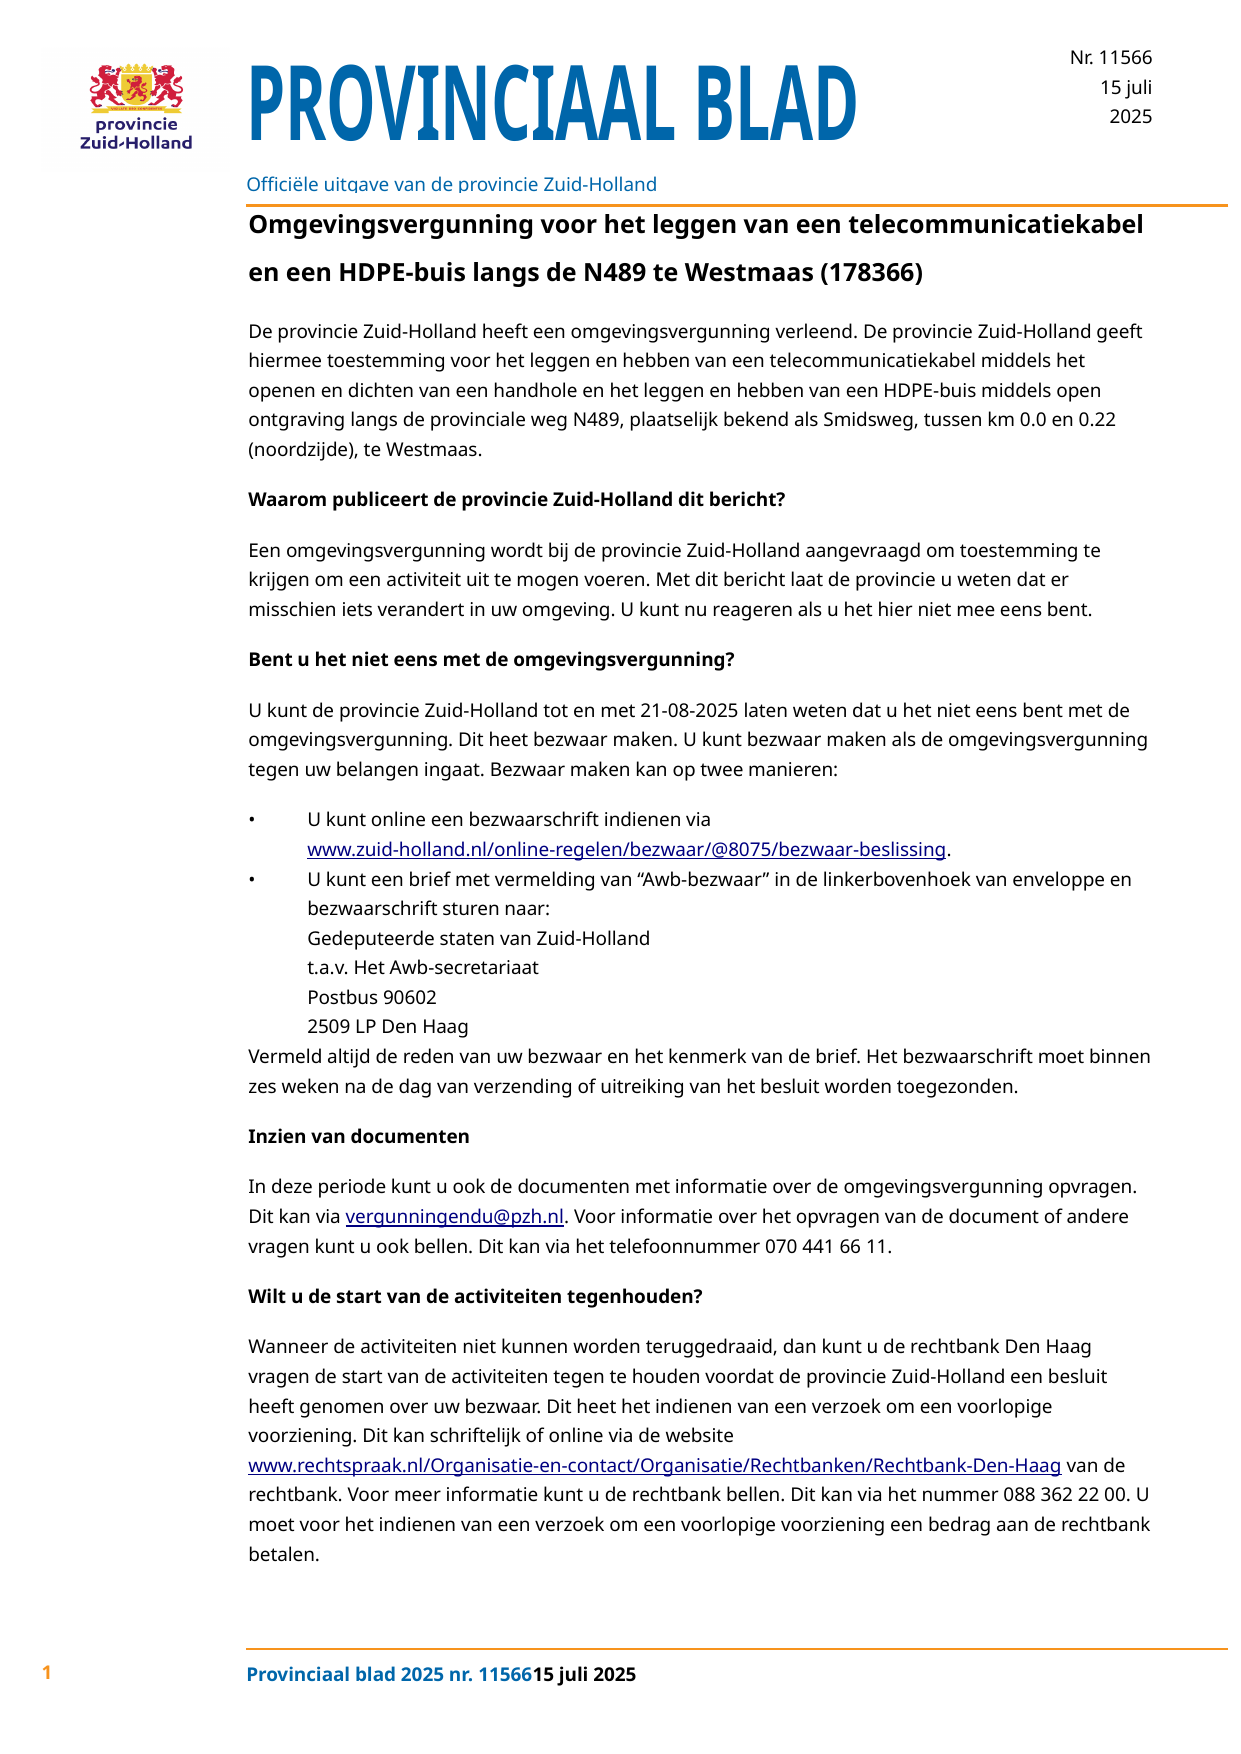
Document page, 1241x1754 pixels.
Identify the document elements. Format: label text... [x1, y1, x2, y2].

list 2509 LP Den Haag [248, 1014, 1152, 1039]
list Gedeputeerde staten van Zuid-Holland [248, 925, 1152, 951]
list U kunt online een bezwaarschrift indienen via www.zuid-holland.nl/online-regelen/bezwaar/@8075/bezwaar-beslissing. [248, 807, 1152, 862]
text U kunt de provincie Zuid-Holland tot en met 21-08-2025 laten weten dat u het niet eens bent met de omgevingsvergunning. Dit heet bezwaar maken. U kunt bezwaar maken als de omgevingsvergunning tegen uw belangen ingaat. Bezwaar maken kan op twee manieren: [248, 697, 1152, 782]
text Omgevingsvergunning voor het leggen van een telecommunicatiekabel en een HDPE-buis langs de N489 te Westmaas (178366) [248, 207, 1152, 288]
list t.a.v. Het Awb-secretariaat [248, 954, 1152, 980]
text Vermeld altijd de reden van uw bezwaar en het kenmerk van de brief. Het bezwaarschrift moet binnen zes weken na de dag van verzending of uitreiking van het besluit worden toegezonden. [248, 1043, 1152, 1099]
text In deze periode kunt u ook de documenten met informatie over de omgevingsvergunning opvragen. Dit kan via vergunningendu@pzh.nl. Voor informatie over het opvragen van de document of andere vragen kunt u ook bellen. Dit kan via het telefoonnummer 070 441 66 11. [248, 1174, 1152, 1259]
text Een omgevingsvergunning wordt bij de provincie Zuid-Holland aangevraagd om toestemming te krijgen om een activiteit uit te mogen voeren. Met dit bericht laat de provincie u weten dat er misschien iets verandert in uw omgeving. U kunt nu reageren als u het hier niet mee eens bent. [248, 537, 1152, 622]
text Wilt u de start van de activiteiten tegenhouden? [248, 1283, 1152, 1309]
text Bent u het niet eens met de omgevingsvergunning? [248, 647, 1152, 672]
text Inzien van documenten [248, 1123, 1152, 1149]
picture [41, 47, 231, 172]
text Waarom publiceert de provincie Zuid-Holland dit bericht? [248, 487, 1152, 512]
list Postbus 90602 [248, 984, 1152, 1010]
text De provincie Zuid-Holland heeft een omgevingsvergunning verleend. De provincie Zuid-Holland geeft hiermee toestemming voor het leggen en hebben van een telecommunicatiekabel middels het openen en dichten van een handhole en het leggen en hebben van een HDPE-buis middels open ontgraving langs de provinciale weg N489, plaatselijk bekend als Smidsweg, tussen km 0.0 en 0.22 (noordzijde), te Westmaas. [248, 318, 1152, 462]
list U kunt een brief met vermelding van “Awb-bezwaar” in de linkerbovenhoek van enveloppe en bezwaarschrift sturen naar: [248, 866, 1152, 921]
text Wanneer de activiteiten niet kunnen worden teruggedraaid, dan kunt u de rechtbank Den Haag vragen de start van de activiteiten tegen te houden voordat de provincie Zuid-Holland een besluit heeft genomen over uw bezwaar. Dit heet het indienen van een verzoek om een voorlopige voorziening. Dit kan schriftelijk of online via de website www.rechtspraak.nl/Organisatie-en-contact/Organisatie/Rechtbanken/Rechtbank-Den-Haag van de rechtbank. Voor meer informatie kunt u de rechtbank bellen. Dit kan via het nummer 088 362 22 00. U moet voor het indienen van een verzoek om een voorlopige voorziening een bedrag aan de rechtbank betalen. [248, 1334, 1152, 1567]
